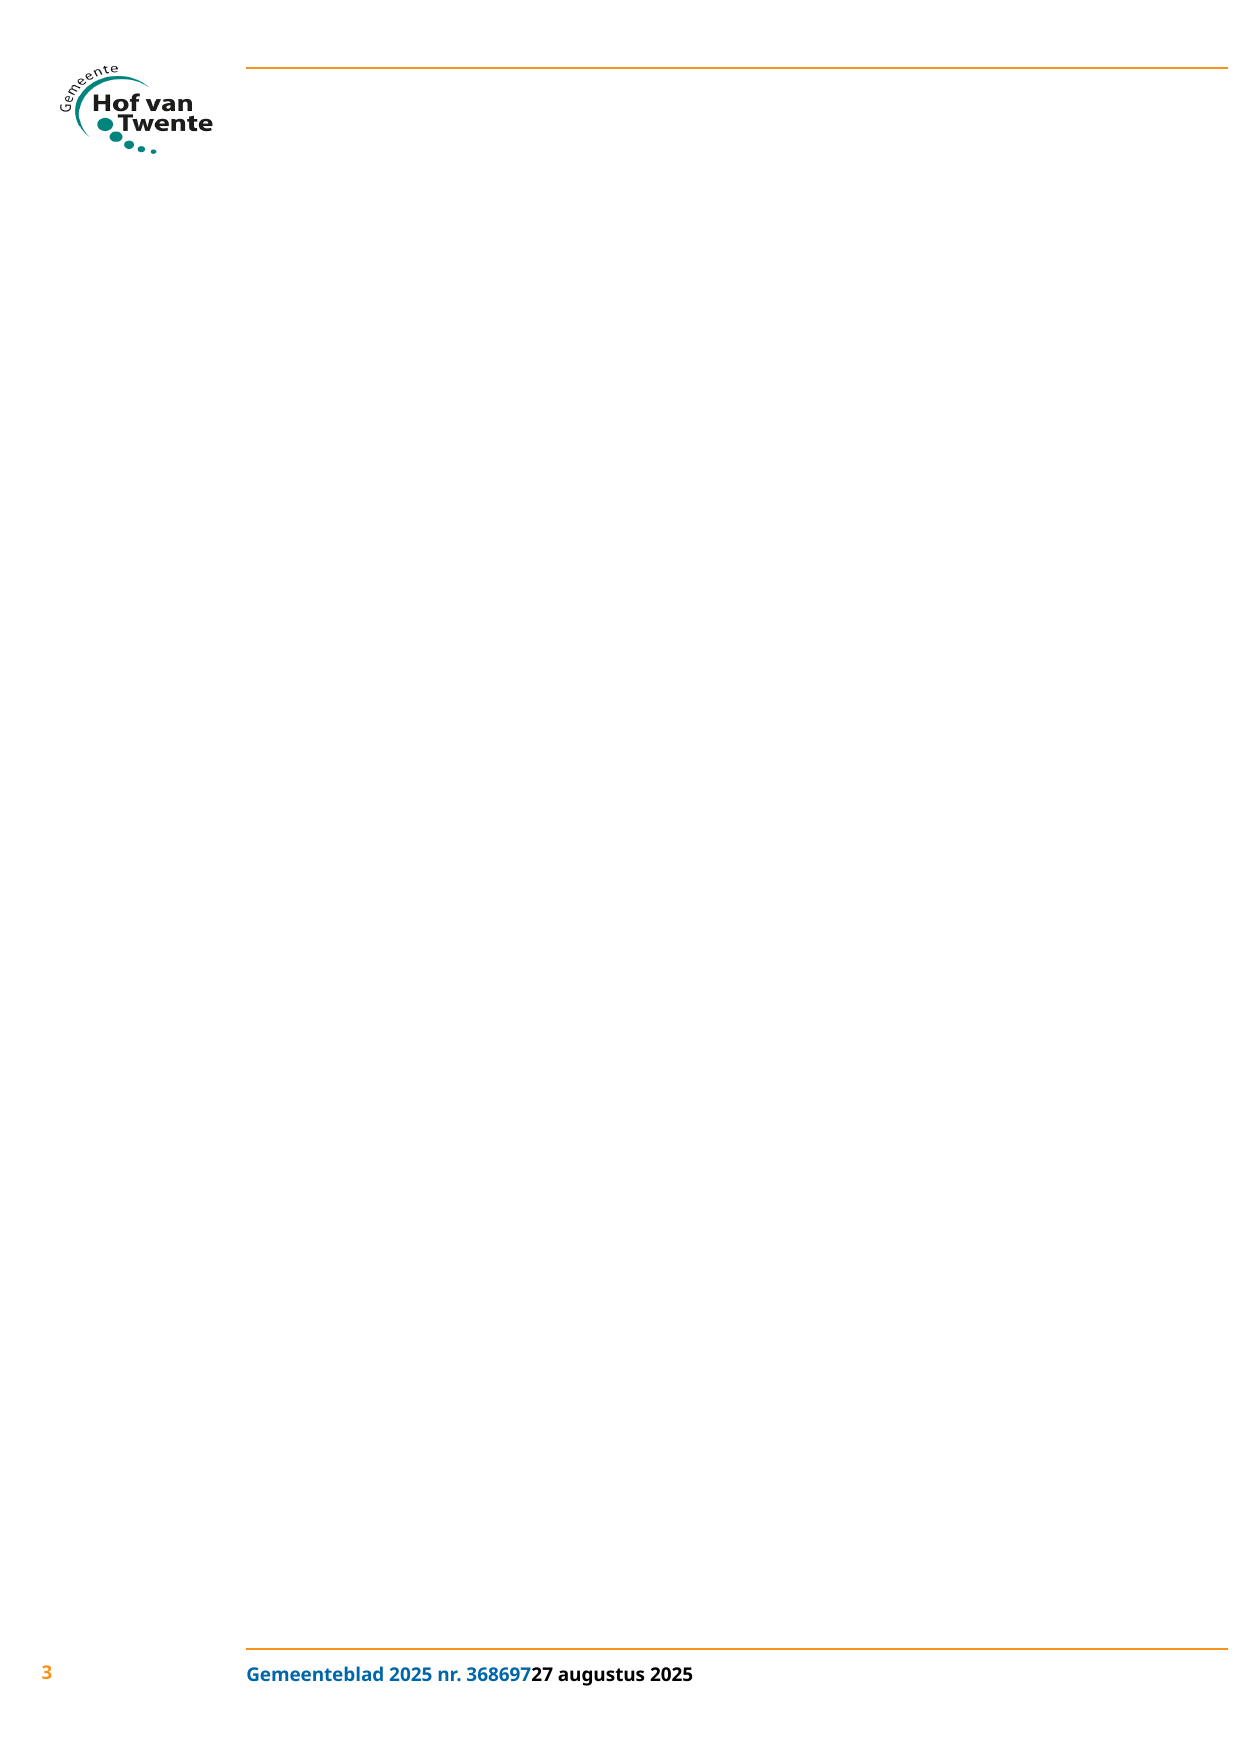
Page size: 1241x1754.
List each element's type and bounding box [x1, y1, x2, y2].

picture [41, 47, 231, 172]
